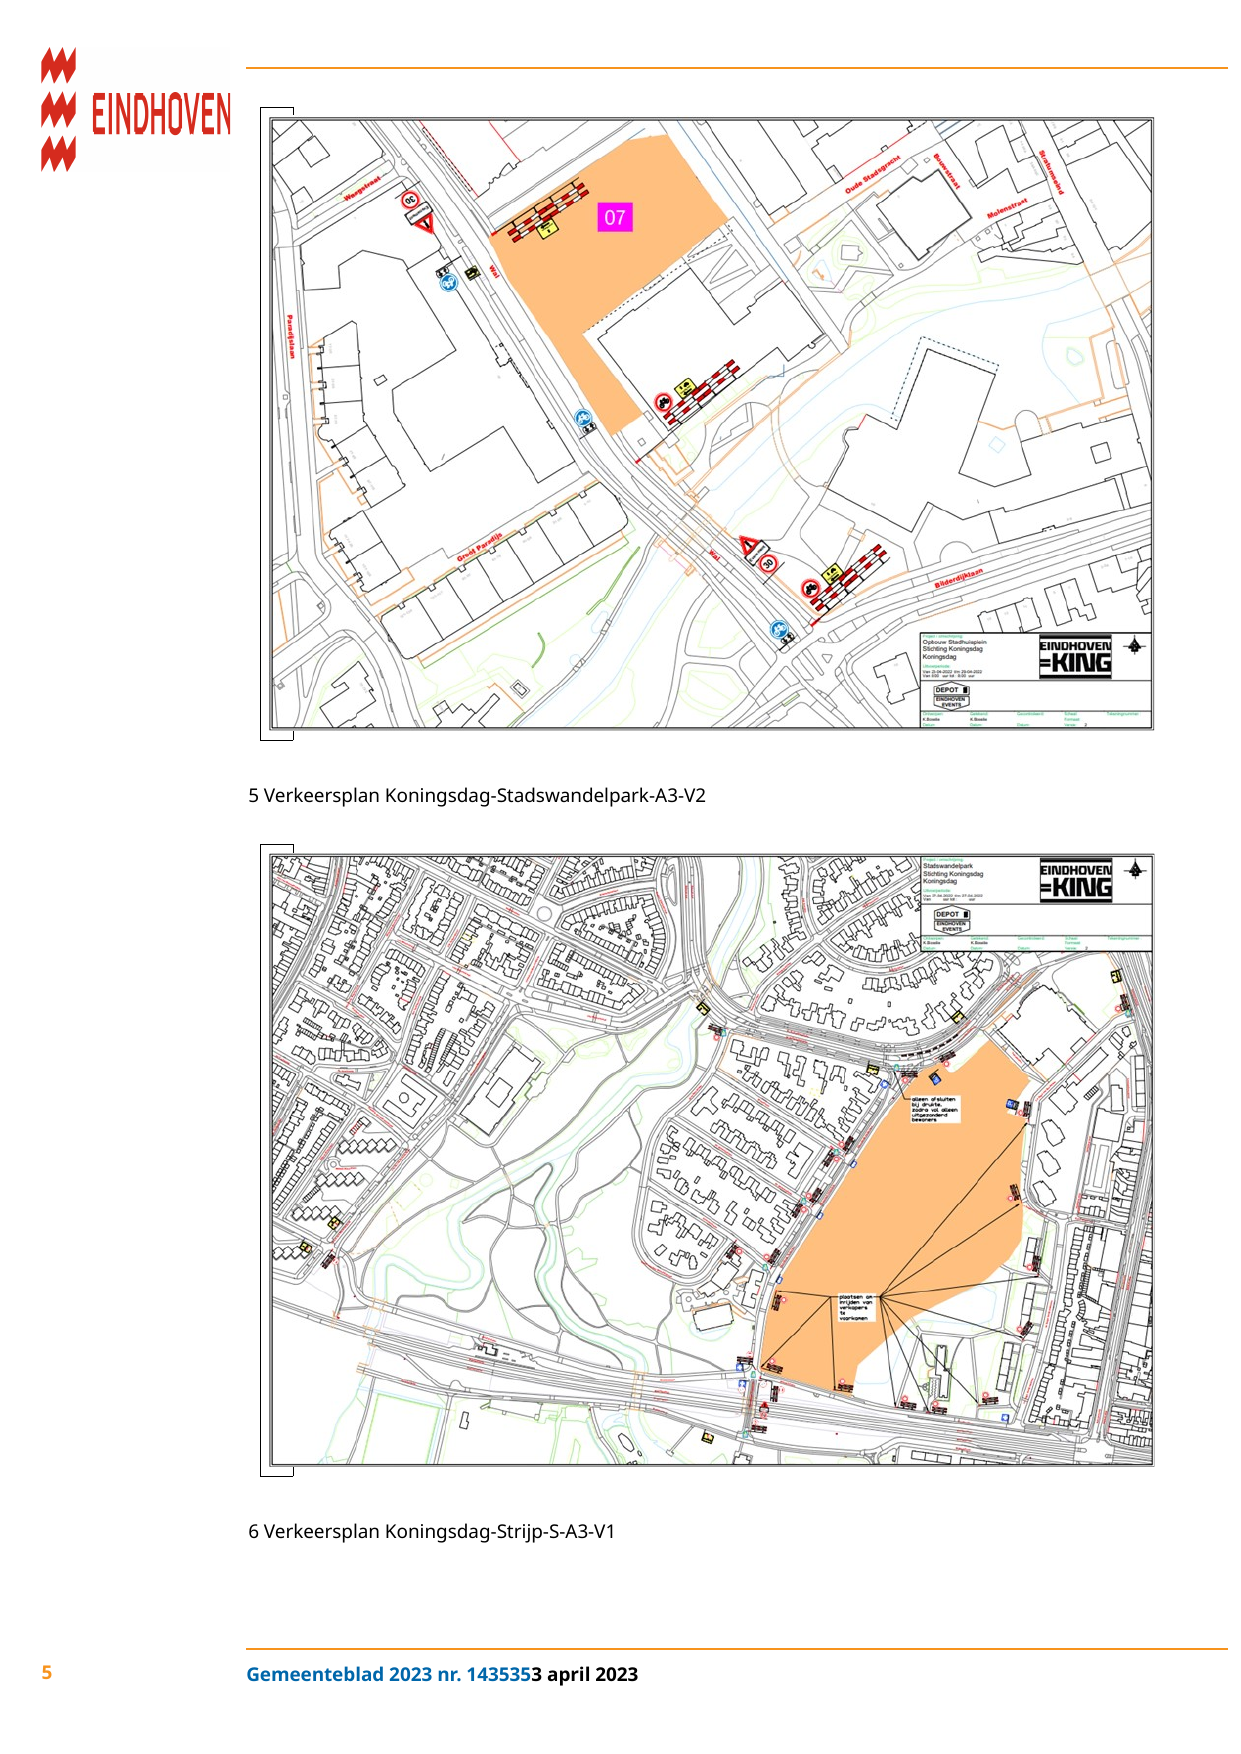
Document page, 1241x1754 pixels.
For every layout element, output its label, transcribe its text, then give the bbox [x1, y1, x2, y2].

text 5 Verkeersplan Koningsdag-Stadswandelpark-A3-V2 [248, 782, 1152, 808]
text 6 Verkeersplan Koningsdag-Strijp-S-A3-V1 [248, 1518, 1152, 1544]
picture [41, 47, 231, 172]
picture [268, 853, 1155, 1467]
picture [268, 115, 1155, 731]
